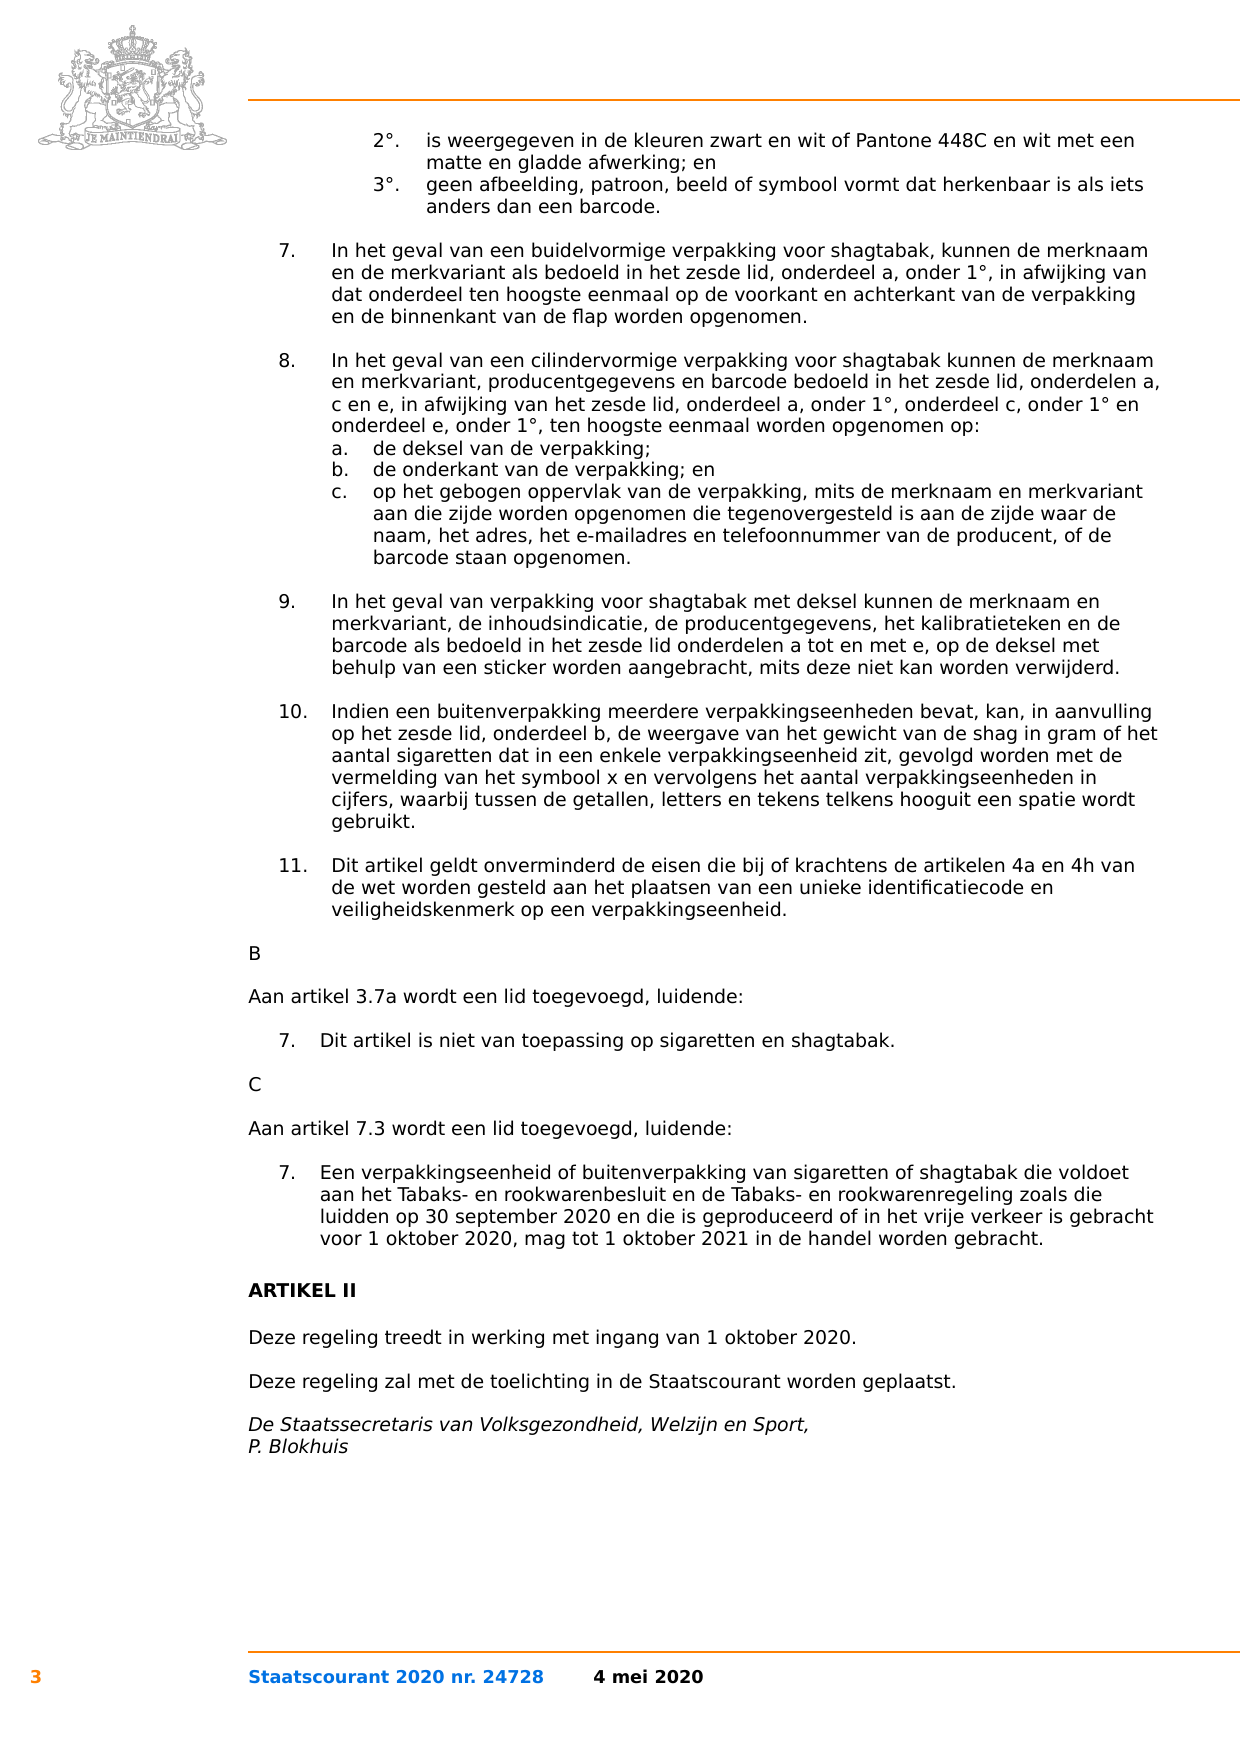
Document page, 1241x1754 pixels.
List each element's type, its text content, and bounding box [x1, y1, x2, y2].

text 11. Dit artikel geldt onverminderd de eisen die bij of krachtens de artikelen 4a en 4h van de wet worden gesteld aan het plaatsen van een unieke identificatiecode en veiligheidskenmerk op een verpakkingseenheid. [278, 855, 1163, 921]
picture [38, 25, 227, 150]
text C [248, 1074, 1163, 1096]
text a. de deksel van de verpakking; [331, 437, 1163, 459]
text 3°. geen afbeelding, patroon, beeld of symbool vormt dat herkenbaar is als iets anders dan een barcode. [373, 174, 1163, 218]
text 7. Een verpakkingseenheid of buitenverpakking van sigaretten of shagtabak die voldoet aan het Tabaks- en rookwarenbesluit en de Tabaks- en rookwarenregeling zoals die luidden op 30 september 2020 en die is geproduceerd of in het vrije verkeer is gebracht voor 1 oktober 2020, mag tot 1 oktober 2021 in de handel worden gebracht. [278, 1162, 1163, 1250]
text 2°. is weergegeven in de kleuren zwart en wit of Pantone 448C en wit met een matte en gladde afwerking; en [373, 130, 1163, 174]
text c. op het gebogen oppervlak van de verpakking, mits de merknaam en merkvariant aan die zijde worden opgenomen die tegenovergesteld is aan de zijde waar de naam, het adres, het e-mailadres en telefoonnummer van de producent, of de barcode staan opgenomen. [331, 481, 1163, 569]
text Aan artikel 7.3 wordt een lid toegevoegd, luidende: [248, 1118, 1163, 1140]
text Deze regeling treedt in werking met ingang van 1 oktober 2020. [248, 1327, 1163, 1349]
subtitle ARTIKEL II [248, 1280, 1163, 1302]
text B [248, 942, 1163, 964]
text 7. In het geval van een buidelvormige verpakking voor shagtabak, kunnen de merknaam en de merkvariant als bedoeld in het zesde lid, onderdeel a, onder 1°, in afwijking van dat onderdeel ten hoogste eenmaal op de voorkant en achterkant van de verpakking en de binnenkant van de flap worden opgenomen. [278, 240, 1163, 328]
text Deze regeling zal met de toelichting in de Staatscourant worden geplaatst. [248, 1371, 1163, 1392]
text 8. In het geval van een cilindervormige verpakking voor shagtabak kunnen de merknaam en merkvariant, producentgegevens en barcode bedoeld in het zesde lid, onderdelen a, c en e, in afwijking van het zesde lid, onderdeel a, onder 1°, onderdeel c, onder 1° en onderdeel e, onder 1°, ten hoogste eenmaal worden opgenomen op: [278, 349, 1163, 437]
text b. de onderkant van de verpakking; en [331, 459, 1163, 481]
text De Staatssecretaris van Volksgezondheid, Welzijn en Sport, P. Blokhuis [248, 1414, 1163, 1458]
text 7. Dit artikel is niet van toepassing op sigaretten en shagtabak. [278, 1030, 1163, 1052]
text Aan artikel 3.7a wordt een lid toegevoegd, luidende: [248, 986, 1163, 1008]
text 10. Indien een buitenverpakking meerdere verpakkingseenheden bevat, kan, in aanvulling op het zesde lid, onderdeel b, de weergave van het gewicht van de shag in gram of het aantal sigaretten dat in een enkele verpakkingseenheid zit, gevolgd worden met de vermelding van het symbool x en vervolgens het aantal verpakkingseenheden in cijfers, waarbij tussen de getallen, letters en tekens telkens hooguit een spatie wordt gebruikt. [278, 701, 1163, 833]
text 9. In het geval van verpakking voor shagtabak met deksel kunnen de merknaam en merkvariant, de inhoudsindicatie, de producentgegevens, het kalibratieteken en de barcode als bedoeld in het zesde lid onderdelen a tot en met e, op de deksel met behulp van een sticker worden aangebracht, mits deze niet kan worden verwijderd. [278, 591, 1163, 679]
